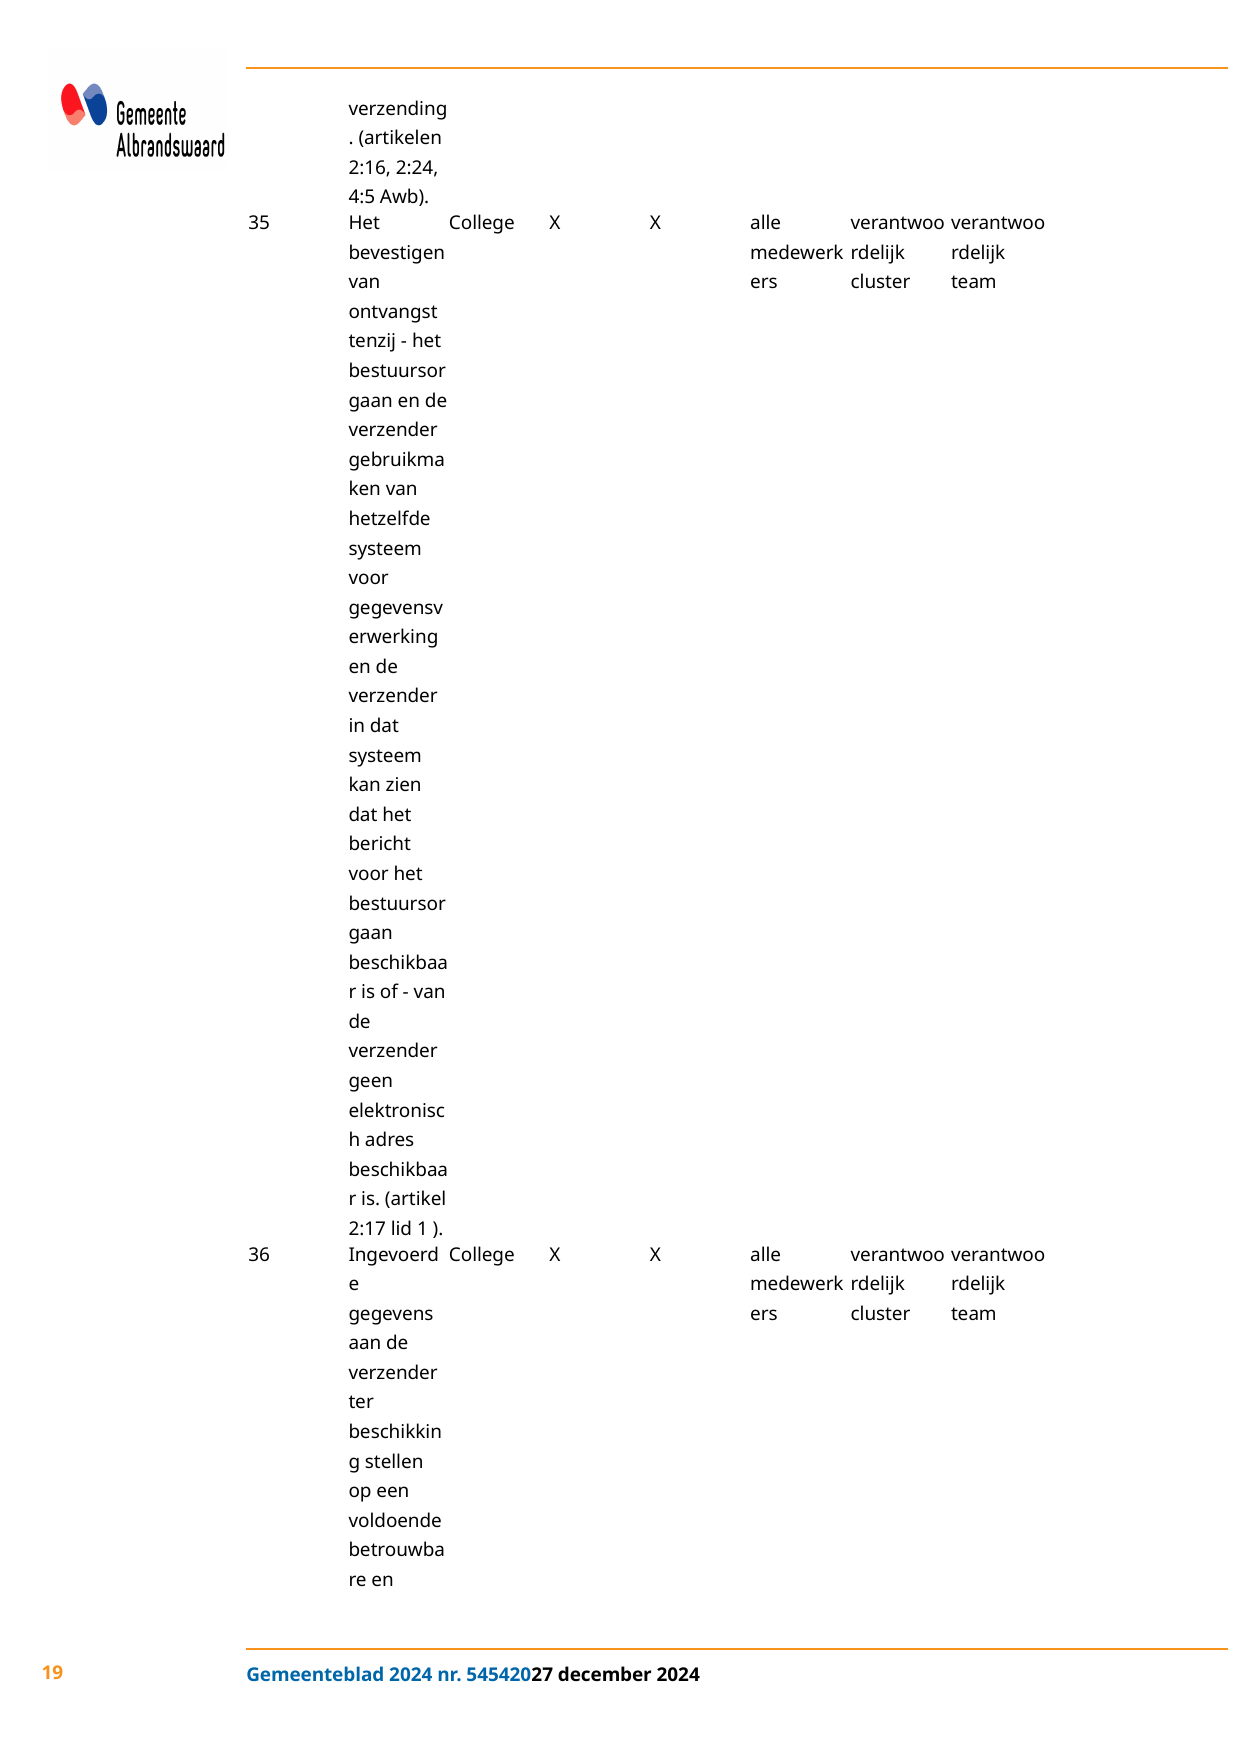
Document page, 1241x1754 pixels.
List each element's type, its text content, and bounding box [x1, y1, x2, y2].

picture [41, 47, 231, 172]
table_cell X [650, 209, 750, 1241]
table_cell [248, 95, 348, 209]
table_cell verantwoordelijk cluster [850, 1241, 951, 1592]
table_cell X [549, 1241, 649, 1592]
table_cell [650, 95, 750, 209]
table_cell [549, 95, 649, 209]
table_cell verantwoordelijk team [951, 1241, 1051, 1592]
table_cell [1051, 1241, 1152, 1592]
table_cell [449, 95, 549, 209]
table_cell verantwoordelijk team [951, 209, 1051, 1241]
table_cell [750, 95, 850, 209]
table_cell alle medewerkers [750, 209, 850, 1241]
table_cell verantwoordelijk cluster [850, 209, 951, 1241]
table_cell College [449, 1241, 549, 1592]
table_cell [951, 95, 1051, 209]
table_cell [1051, 95, 1152, 209]
table_cell College [449, 209, 549, 1241]
table_cell [1051, 209, 1152, 1241]
table_cell 36 [248, 1241, 348, 1592]
table_cell Het bevestigen van ontvangst tenzij - het bestuursorgaan en de verzender gebruikmaken van hetzelfde systeem voor gegevensverwerking en de verzender in dat systeem kan zien dat het bericht voor het bestuursorgaan beschikbaar is of - van de verzender geen elektronisch adres beschikbaar is. (artikel 2:17 lid 1 ). [348, 209, 449, 1241]
table_cell 35 [248, 209, 348, 1241]
table_cell Ingevoerde gegevens aan de verzender ter beschikking stellen op een voldoende betrouwbare en [348, 1241, 449, 1592]
table_cell [850, 95, 951, 209]
table_cell X [549, 209, 649, 1241]
table_cell verzending. (artikelen 2:16, 2:24, 4:5 Awb). [348, 95, 449, 209]
table_cell X [650, 1241, 750, 1592]
table_cell alle medewerkers [750, 1241, 850, 1592]
